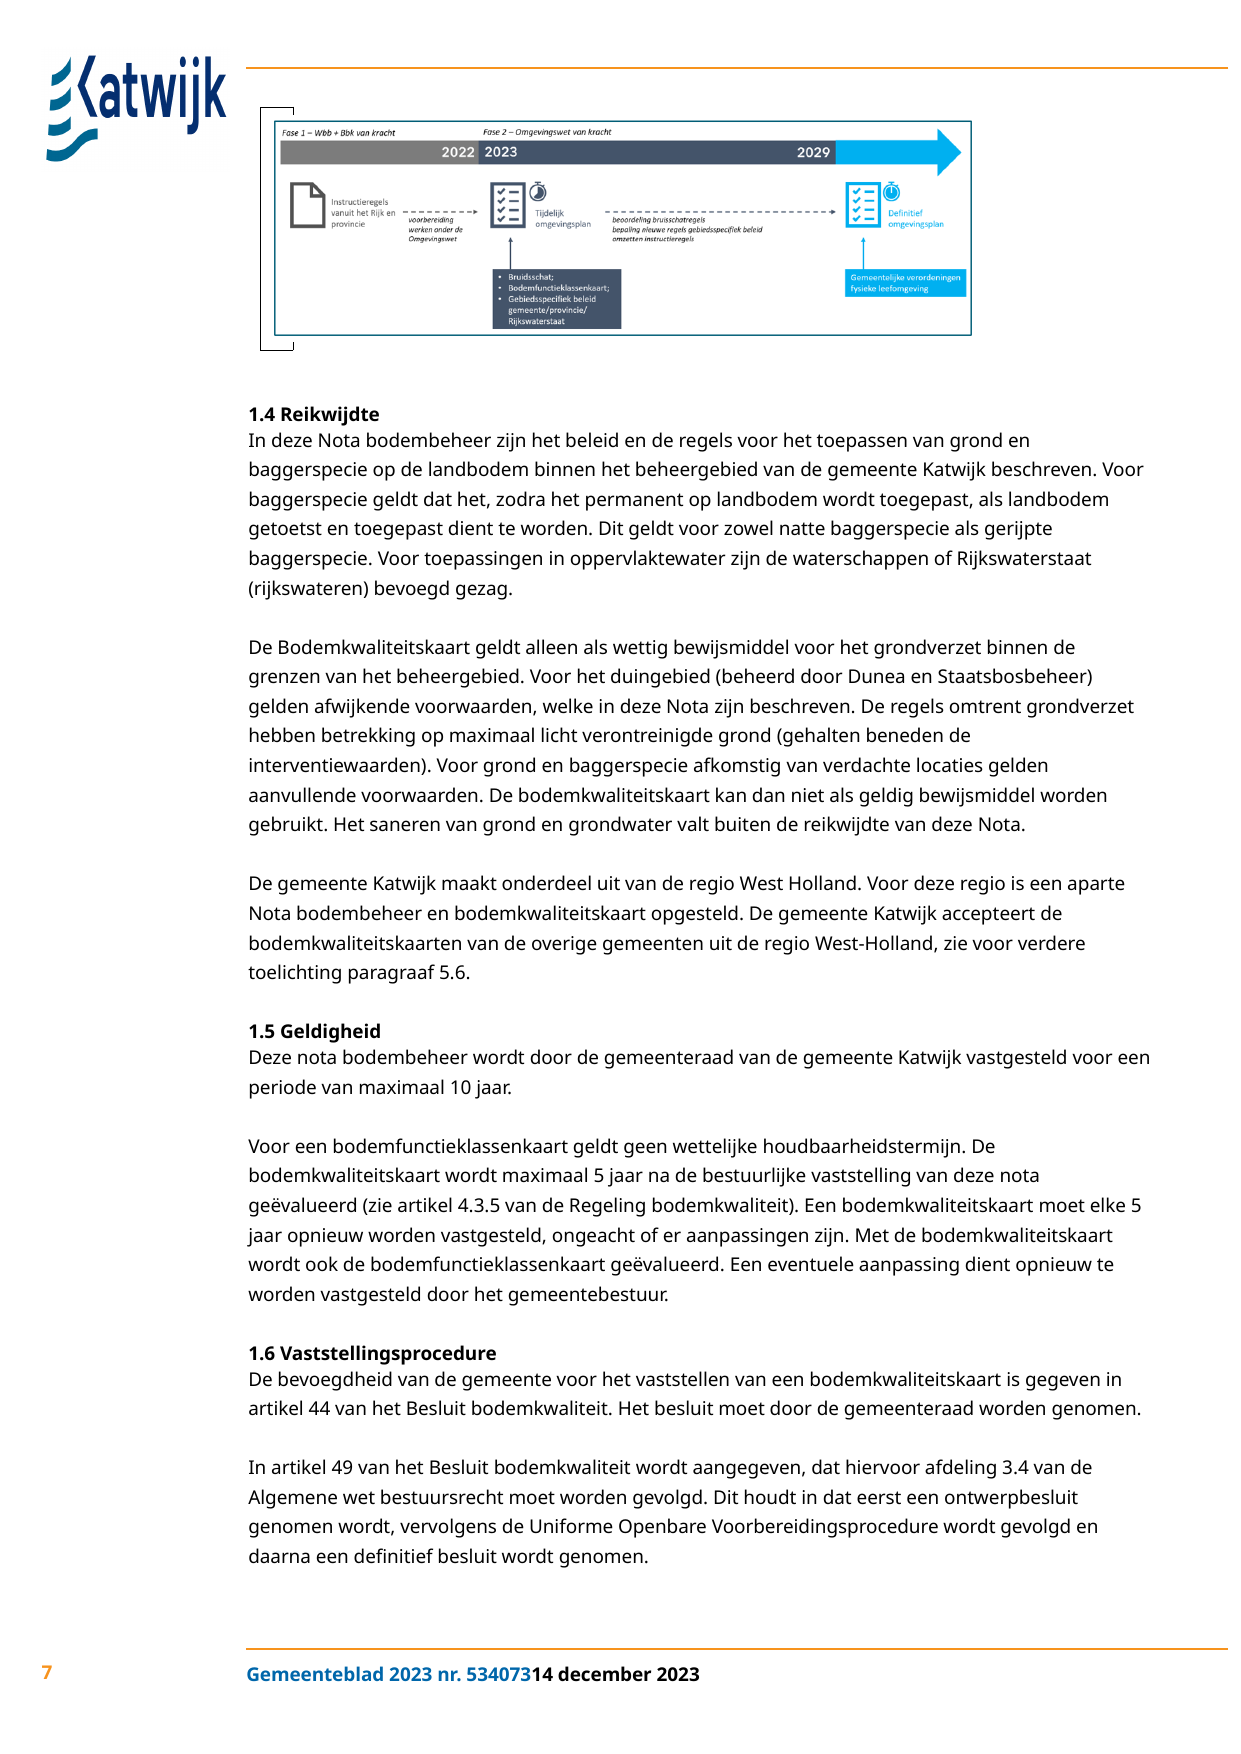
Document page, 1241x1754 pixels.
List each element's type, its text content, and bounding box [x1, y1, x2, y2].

text De Bodemkwaliteitskaart geldt alleen als wettig bewijsmiddel voor het grondverzet binnen de grenzen van het beheergebied. Voor het duingebied (beheerd door Dunea en Staatsbosbeheer) gelden afwijkende voorwaarden, welke in deze Nota zijn beschreven. De regels omtrent grondverzet hebben betrekking op maximaal licht verontreinigde grond (gehalten beneden de interventiewaarden). Voor grond en baggerspecie afkomstig van verdachte locaties gelden aanvullende voorwaarden. De bodemkwaliteitskaart kan dan niet als geldig bewijsmiddel worden gebruikt. Het saneren van grond en grondwater valt buiten de reikwijdte van deze Nota. [248, 634, 1152, 837]
text De bevoegdheid van de gemeente voor het vaststellen van een bodemkwaliteitskaart is gegeven in artikel 44 van het Besluit bodemkwaliteit. Het besluit moet door de gemeenteraad worden genomen. [248, 1366, 1152, 1421]
text Voor een bodemfunctieklassenkaart geldt geen wettelijke houdbaarheidstermijn. De bodemkwaliteitskaart wordt maximaal 5 jaar na de bestuurlijke vaststelling van deze nota geëvalueerd (zie artikel 4.3.5 van de Regeling bodemkwaliteit). Een bodemkwaliteitskaart moet elke 5 jaar opnieuw worden vastgesteld, ongeacht of er aanpassingen zijn. Met de bodemkwaliteitskaart wordt ook de bodemfunctieklassenkaart geëvalueerd. Een eventuele aanpassing dient opnieuw te worden vastgesteld door het gemeentebestuur. [248, 1133, 1152, 1307]
text Deze nota bodembeheer wordt door de gemeenteraad van de gemeente Katwijk vastgesteld voor een periode van maximaal 10 jaar. [248, 1044, 1152, 1099]
text 1.5 Geldigheid [248, 1018, 1152, 1044]
text 1.6 Vaststellingsprocedure [248, 1340, 1152, 1366]
text In deze Nota bodembeheer zijn het beleid en de regels voor het toepassen van grond en baggerspecie op de landbodem binnen het beheergebied van de gemeente Katwijk beschreven. Voor baggerspecie geldt dat het, zodra het permanent op landbodem wordt toegepast, als landbodem getoetst en toegepast dient te worden. Dit geldt voor zowel natte baggerspecie als gerijpte baggerspecie. Voor toepassingen in oppervlaktewater zijn de waterschappen of Rijkswaterstaat (rijkswateren) bevoegd gezag. [248, 427, 1152, 601]
text De gemeente Katwijk maakt onderdeel uit van de regio West Holland. Voor deze regio is een aparte Nota bodembeheer en bodemkwaliteitskaart opgesteld. De gemeente Katwijk accepteert de bodemkwaliteitskaarten van de overige gemeenten uit de regio West-Holland, zie voor verdere toelichting paragraaf 5.6. [248, 871, 1152, 985]
picture [41, 47, 231, 172]
text In artikel 49 van het Besluit bodemkwaliteit wordt aangegeven, dat hiervoor afdeling 3.4 van de Algemene wet bestuursrecht moet worden gevolgd. Dit houdt in dat eerst een ontwerpbesluit genomen wordt, vervolgens de Uniforme Openbare Voorbereidingsprocedure wordt gevolgd en daarna een definitief besluit wordt genomen. [248, 1454, 1152, 1569]
picture [268, 115, 978, 342]
text 1.4 Reikwijdte [248, 401, 1152, 427]
